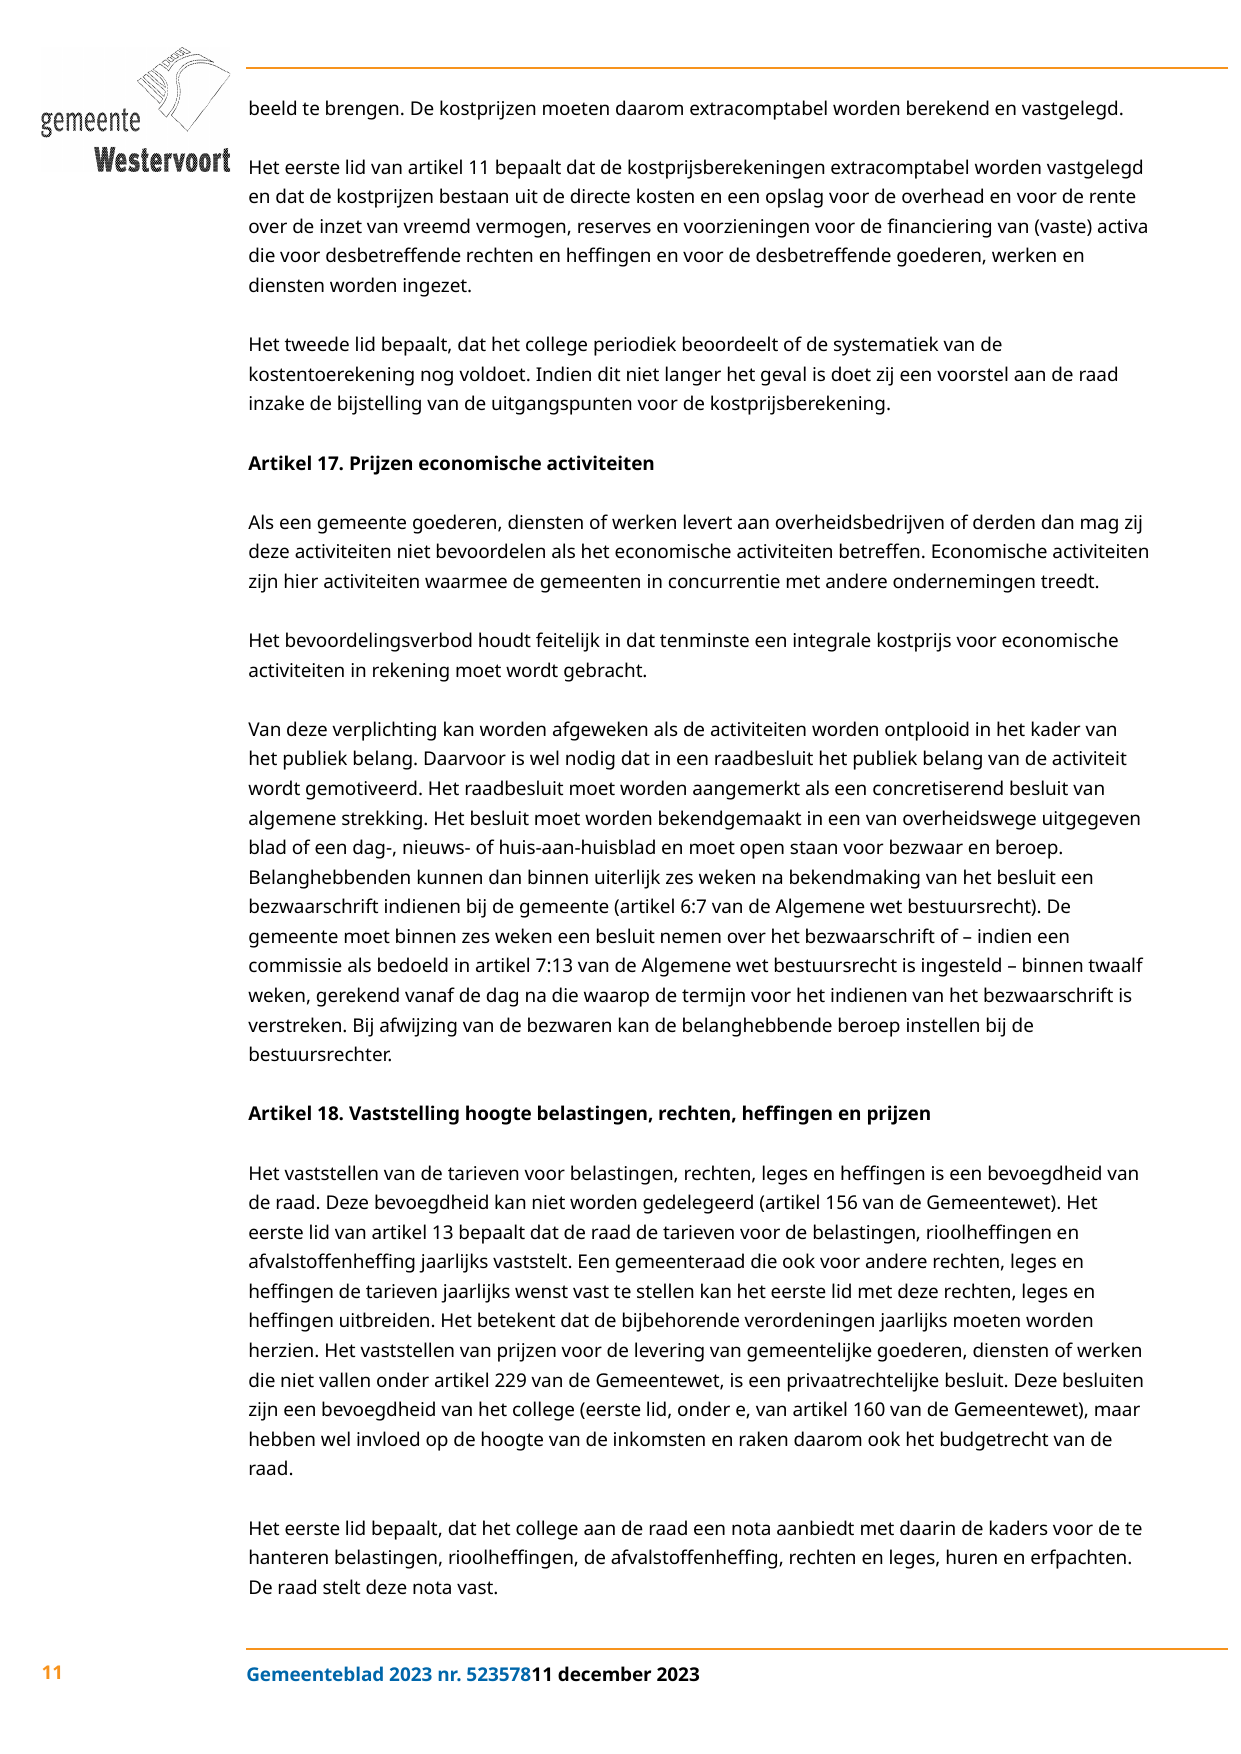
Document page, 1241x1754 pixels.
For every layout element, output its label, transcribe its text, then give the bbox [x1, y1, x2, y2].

text Als een gemeente goederen, diensten of werken levert aan overheidsbedrijven of derden dan mag zij deze activiteiten niet bevoordelen als het economische activiteiten betreffen. Economische activiteiten zijn hier activiteiten waarmee de gemeenten in concurrentie met andere ondernemingen treedt. [248, 509, 1152, 594]
text Artikel 17. Prijzen economische activiteiten [248, 450, 1152, 476]
text Het eerste lid bepaalt, dat het college aan de raad een nota aanbiedt met daarin de kaders voor de te hanteren belastingen, rioolheffingen, de afvalstoffenheffing, rechten en leges, huren en erfpachten. De raad stelt deze nota vast. [248, 1515, 1152, 1600]
text Artikel 18. Vaststelling hoogte belastingen, rechten, heffingen en prijzen [248, 1101, 1152, 1126]
text Het tweede lid bepaalt, dat het college periodiek beoordeelt of de systematiek van de kostentoerekening nog voldoet. Indien dit niet langer het geval is doet zij een voorstel aan de raad inzake de bijstelling van de uitgangspunten voor de kostprijsberekening. [248, 331, 1152, 416]
text Het eerste lid van artikel 11 bepaalt dat de kostprijsberekeningen extracomptabel worden vastgelegd en dat de kostprijzen bestaan uit de directe kosten en een opslag voor de overhead en voor de rente over de inzet van vreemd vermogen, reserves en voorzieningen voor de financiering van (vaste) activa die voor desbetreffende rechten en heffingen en voor de desbetreffende goederen, werken en diensten worden ingezet. [248, 154, 1152, 298]
text Het vaststellen van de tarieven voor belastingen, rechten, leges en heffingen is een bevoegdheid van de raad. Deze bevoegdheid kan niet worden gedelegeerd (artikel 156 van de Gemeentewet). Het eerste lid van artikel 13 bepaalt dat de raad de tarieven voor de belastingen, rioolheffingen en afvalstoffenheffing jaarlijks vaststelt. Een gemeenteraad die ook voor andere rechten, leges en heffingen de tarieven jaarlijks wenst vast te stellen kan het eerste lid met deze rechten, leges en heffingen uitbreiden. Het betekent dat de bijbehorende verordeningen jaarlijks moeten worden herzien. Het vaststellen van prijzen voor de levering van gemeentelijke goederen, diensten of werken die niet vallen onder artikel 229 van de Gemeentewet, is een privaatrechtelijke besluit. Deze besluiten zijn een bevoegdheid van het college (eerste lid, onder e, van artikel 160 van de Gemeentewet), maar hebben wel invloed op de hoogte van de inkomsten en raken daarom ook het budgetrecht van de raad. [248, 1160, 1152, 1481]
picture [41, 47, 231, 172]
text Het bevoordelingsverbod houdt feitelijk in dat tenminste een integrale kostprijs voor economische activiteiten in rekening moet wordt gebracht. [248, 627, 1152, 683]
text Van deze verplichting kan worden afgeweken als de activiteiten worden ontplooid in het kader van het publiek belang. Daarvoor is wel nodig dat in een raadbesluit het publiek belang van de activiteit wordt gemotiveerd. Het raadbesluit moet worden aangemerkt als een concretiserend besluit van algemene strekking. Het besluit moet worden bekendgemaakt in een van overheidswege uitgegeven blad of een dag-, nieuws- of huis-aan-huisblad en moet open staan voor bezwaar en beroep. Belanghebbenden kunnen dan binnen uiterlijk zes weken na bekendmaking van het besluit een bezwaarschrift indienen bij de gemeente (artikel 6:7 van de Algemene wet bestuursrecht). De gemeente moet binnen zes weken een besluit nemen over het bezwaarschrift of – indien een commissie als bedoeld in artikel 7:13 van de Algemene wet bestuursrecht is ingesteld – binnen twaalf weken, gerekend vanaf de dag na die waarop de termijn voor het indienen van het bezwaarschrift is verstreken. Bij afwijzing van de bezwaren kan de belanghebbende beroep instellen bij de bestuursrechter. [248, 716, 1152, 1067]
text beeld te brengen. De kostprijzen moeten daarom extracomptabel worden berekend en vastgelegd. [248, 95, 1152, 121]
